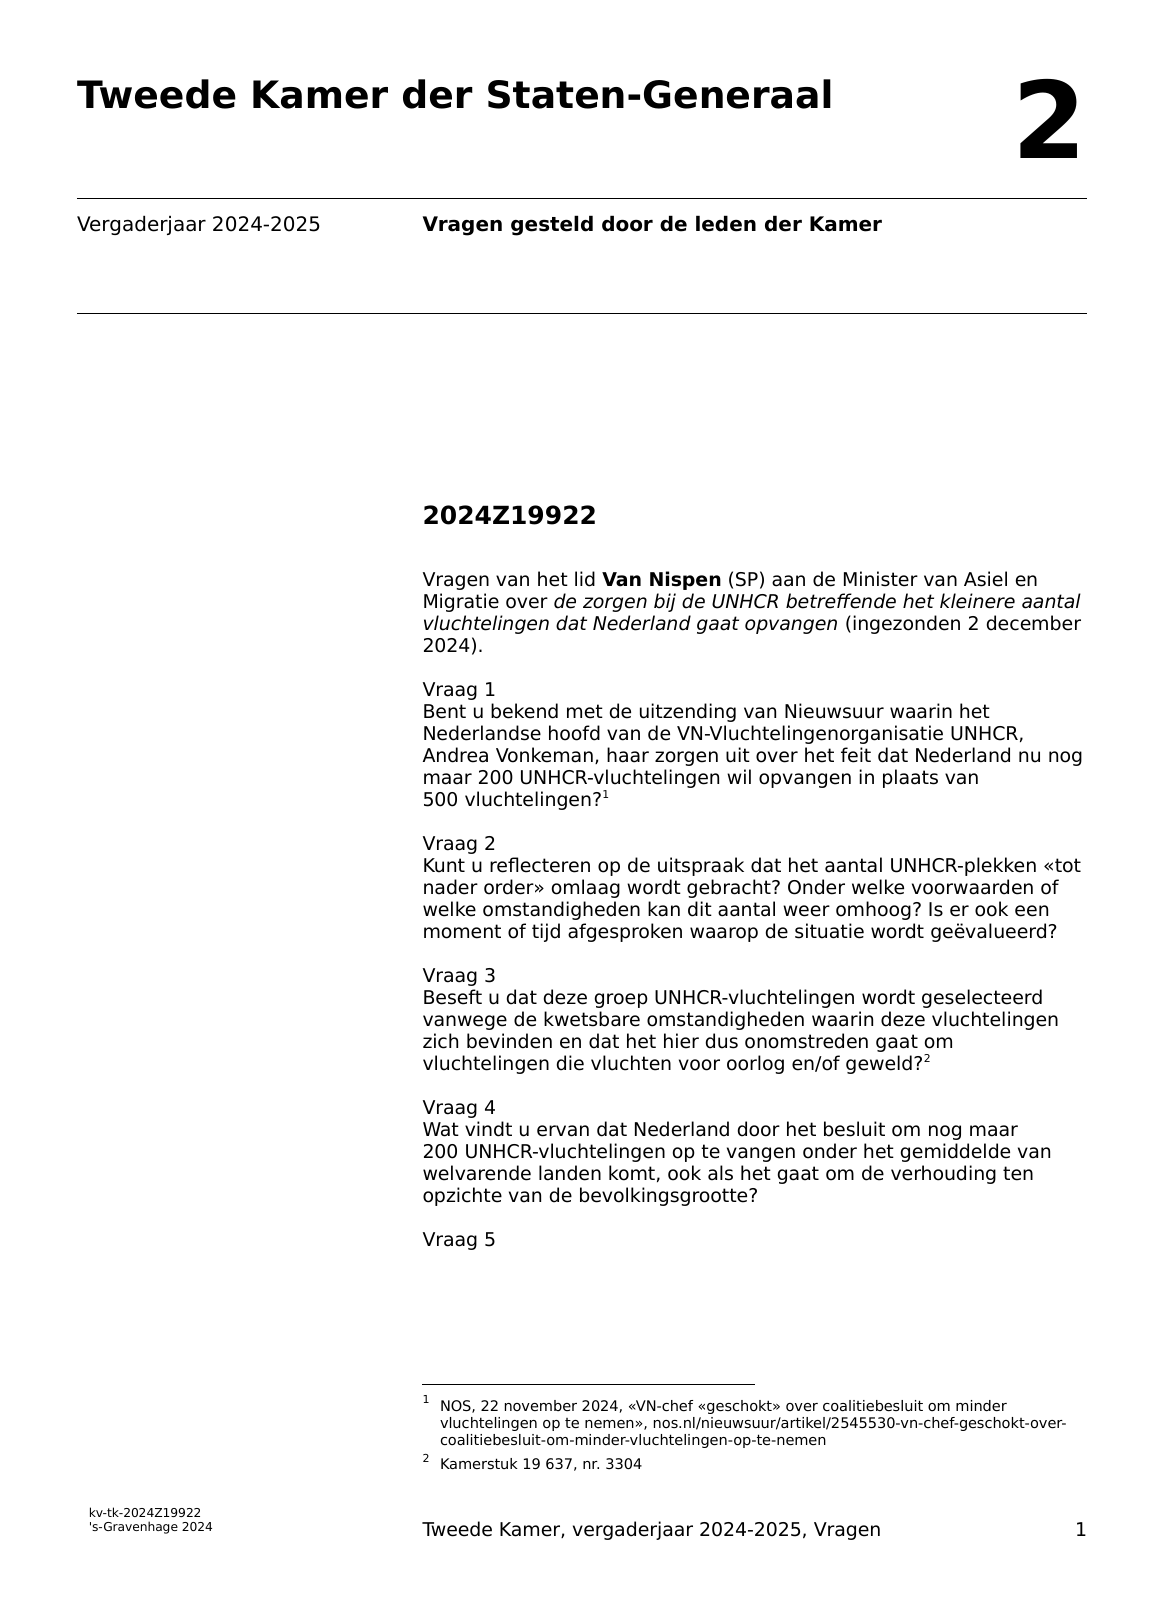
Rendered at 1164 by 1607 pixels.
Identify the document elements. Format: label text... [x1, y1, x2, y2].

text 2024Z19922 [422, 501, 1087, 531]
text Bent u bekend met de uitzending van Nieuwsuur waarin het Nederlandse hoofd van de VN-Vluchtelingenorganisatie UNHCR, Andrea Vonkeman, haar zorgen uit over het feit dat Nederland nu nog maar 200 UNHCR-vluchtelingen wil opvangen in plaats van 500 vluchtelingen? [422, 701, 1087, 811]
text NOS, 22 november 2024, «VN-chef «geschokt» over coalitiebesluit om minder vluchtelingen op te nemen», nos.nl/nieuwsuur/artikel/2545530-vn-chef-geschokt-over-coalitiebesluit-om-minder-vluchtelingen-op-te-nemen [422, 1393, 1087, 1449]
text Kunt u reflecteren op de uitspraak dat het aantal UNHCR-plekken «tot nader order» omlaag wordt gebracht? Onder welke voorwaarden of welke omstandigheden kan dit aantal weer omhoog? Is er ook een moment of tijd afgesproken waarop de situatie wordt geëvalueerd? [422, 855, 1087, 943]
table_cell Vergaderjaar 2024-2025 [77, 199, 422, 313]
text 's-Gravenhage 2024 [88, 1520, 323, 1534]
table_cell Vragen gesteld door de leden der Kamer [422, 199, 1087, 313]
text Beseft u dat deze groep UNHCR-vluchtelingen wordt geselecteerd vanwege de kwetsbare omstandigheden waarin deze vluchtelingen zich bevinden en dat het hier dus onomstreden gaat om vluchtelingen die vluchten voor oorlog en/of geweld? [422, 987, 1087, 1075]
text kv-tk-2024Z19922 [88, 1506, 323, 1520]
text Vraag 4 [422, 1097, 1087, 1119]
text Vraag 1 [422, 679, 1087, 701]
table_header Tweede Kamer der Staten-Generaal [77, 59, 886, 198]
text Wat vindt u ervan dat Nederland door het besluit om nog maar 200 UNHCR-vluchtelingen op te vangen onder het gemiddelde van welvarende landen komt, ook als het gaat om de verhouding ten opzichte van de bevolkingsgrootte? [422, 1119, 1087, 1207]
text Vragen van het lid Van Nispen (SP) aan de Minister van Asiel en Migratie over de zorgen bij de UNHCR betreffende het kleinere aantal vluchtelingen dat Nederland gaat opvangen (ingezonden 2 december 2024). [422, 569, 1087, 657]
text Kamerstuk 19 637, nr. 3304 [422, 1452, 1087, 1474]
text Vraag 2 [422, 833, 1087, 855]
text Vraag 5 [422, 1229, 1087, 1251]
text Vraag 3 [422, 965, 1087, 987]
table_header 2 [886, 59, 1087, 198]
